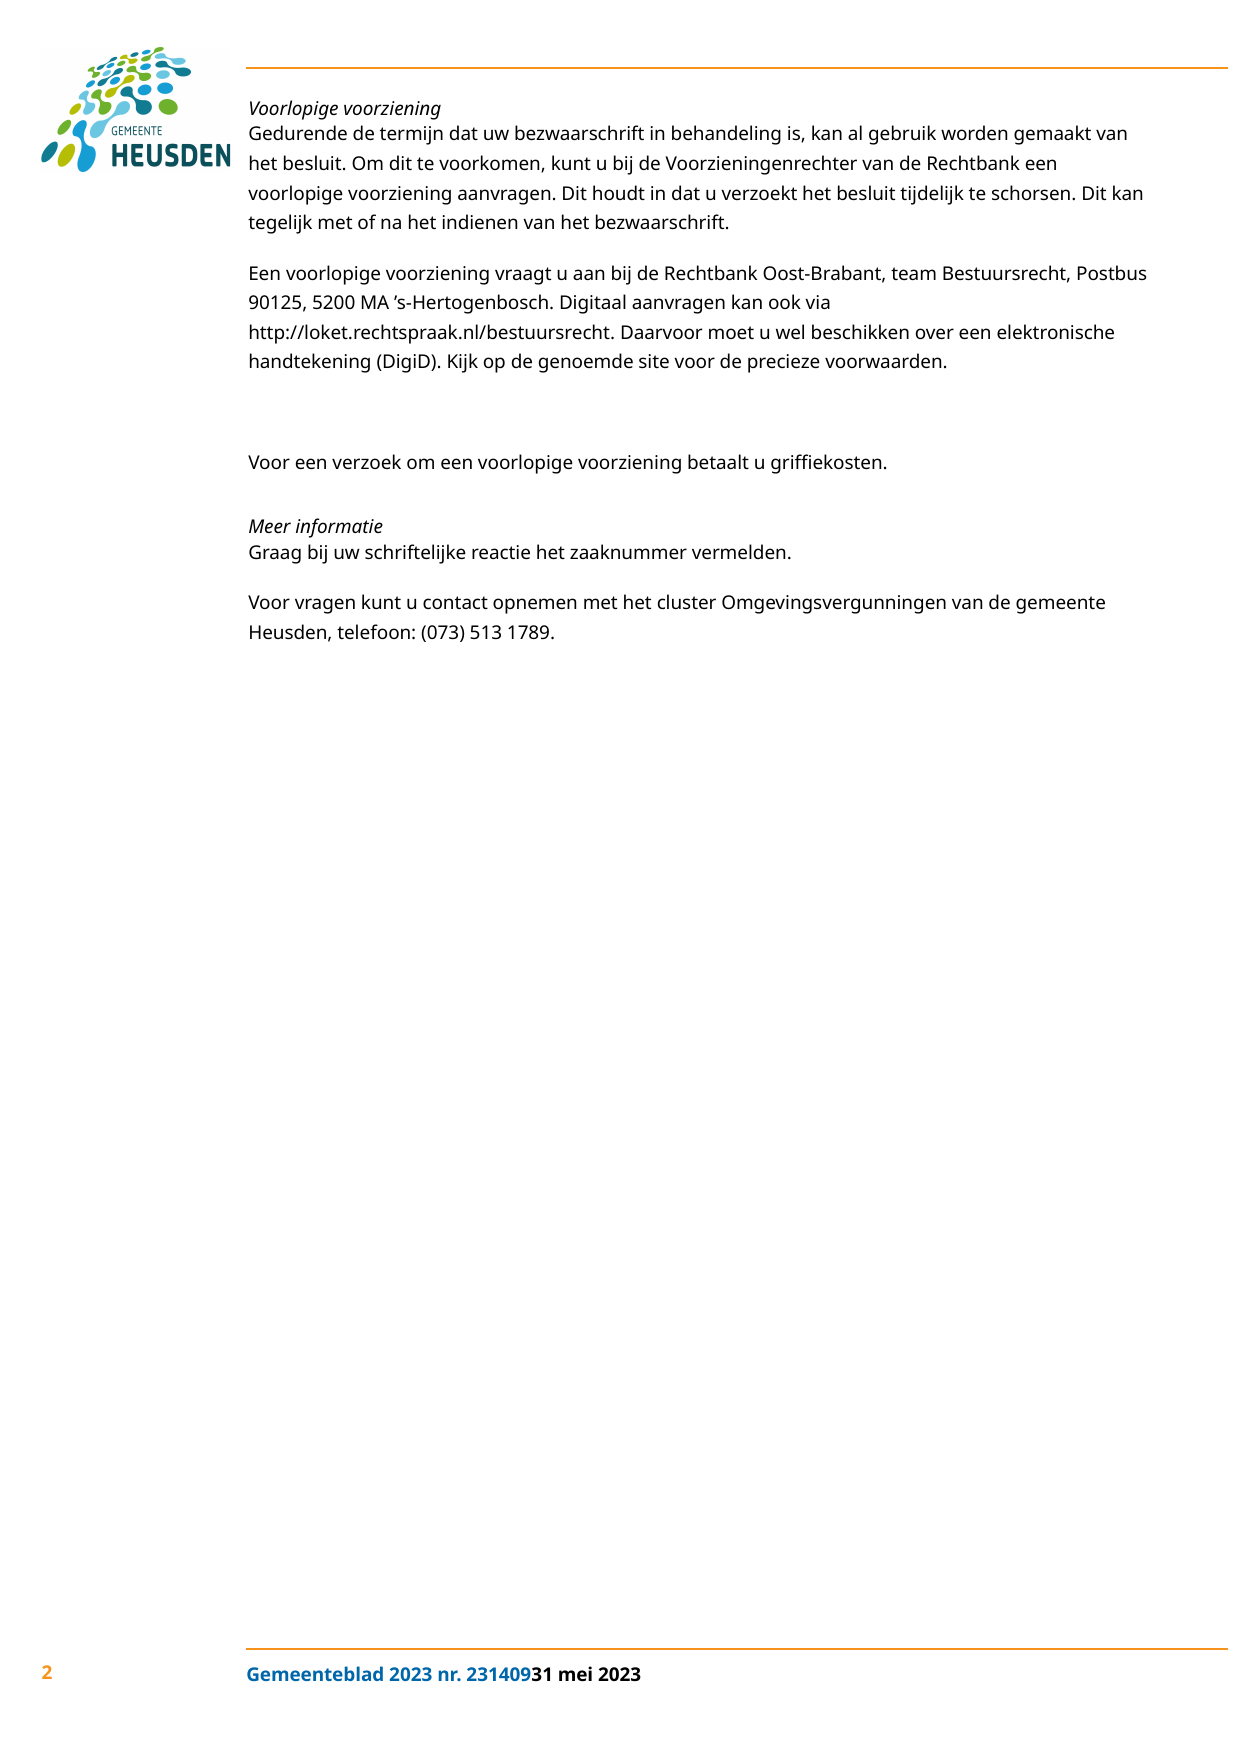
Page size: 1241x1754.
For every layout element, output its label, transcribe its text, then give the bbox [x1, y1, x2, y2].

text Voor een verzoek om een voorlopige voorziening betaalt u griffiekosten. [248, 449, 1152, 475]
text Een voorlopige voorziening vraagt u aan bij de Rechtbank Oost-Brabant, team Bestuursrecht, Postbus 90125, 5200 MA ’s-Hertogenbosch. Digitaal aanvragen kan ook via http://loket.rechtspraak.nl/bestuursrecht. Daarvoor moet u wel beschikken over een elektronische handtekening (DigiD). Kijk op de genoemde site voor de precieze voorwaarden. [248, 260, 1152, 374]
picture [41, 47, 231, 172]
text Meer informatie [248, 513, 1152, 539]
text Gedurende de termijn dat uw bezwaarschrift in behandeling is, kan al gebruik worden gemaakt van het besluit. Om dit te voorkomen, kunt u bij de Voorzieningenrechter van de Rechtbank een voorlopige voorziening aanvragen. Dit houdt in dat u verzoekt het besluit tijdelijk te schorsen. Dit kan tegelijk met of na het indienen van het bezwaarschrift. [248, 121, 1152, 235]
text Voor vragen kunt u contact opnemen met het cluster Omgevingsvergunningen van de gemeente Heusden, telefoon: (073) 513 1789. [248, 589, 1152, 645]
text Graag bij uw schriftelijke reactie het zaaknummer vermelden. [248, 539, 1152, 565]
text Voorlopige voorziening [248, 95, 1152, 121]
